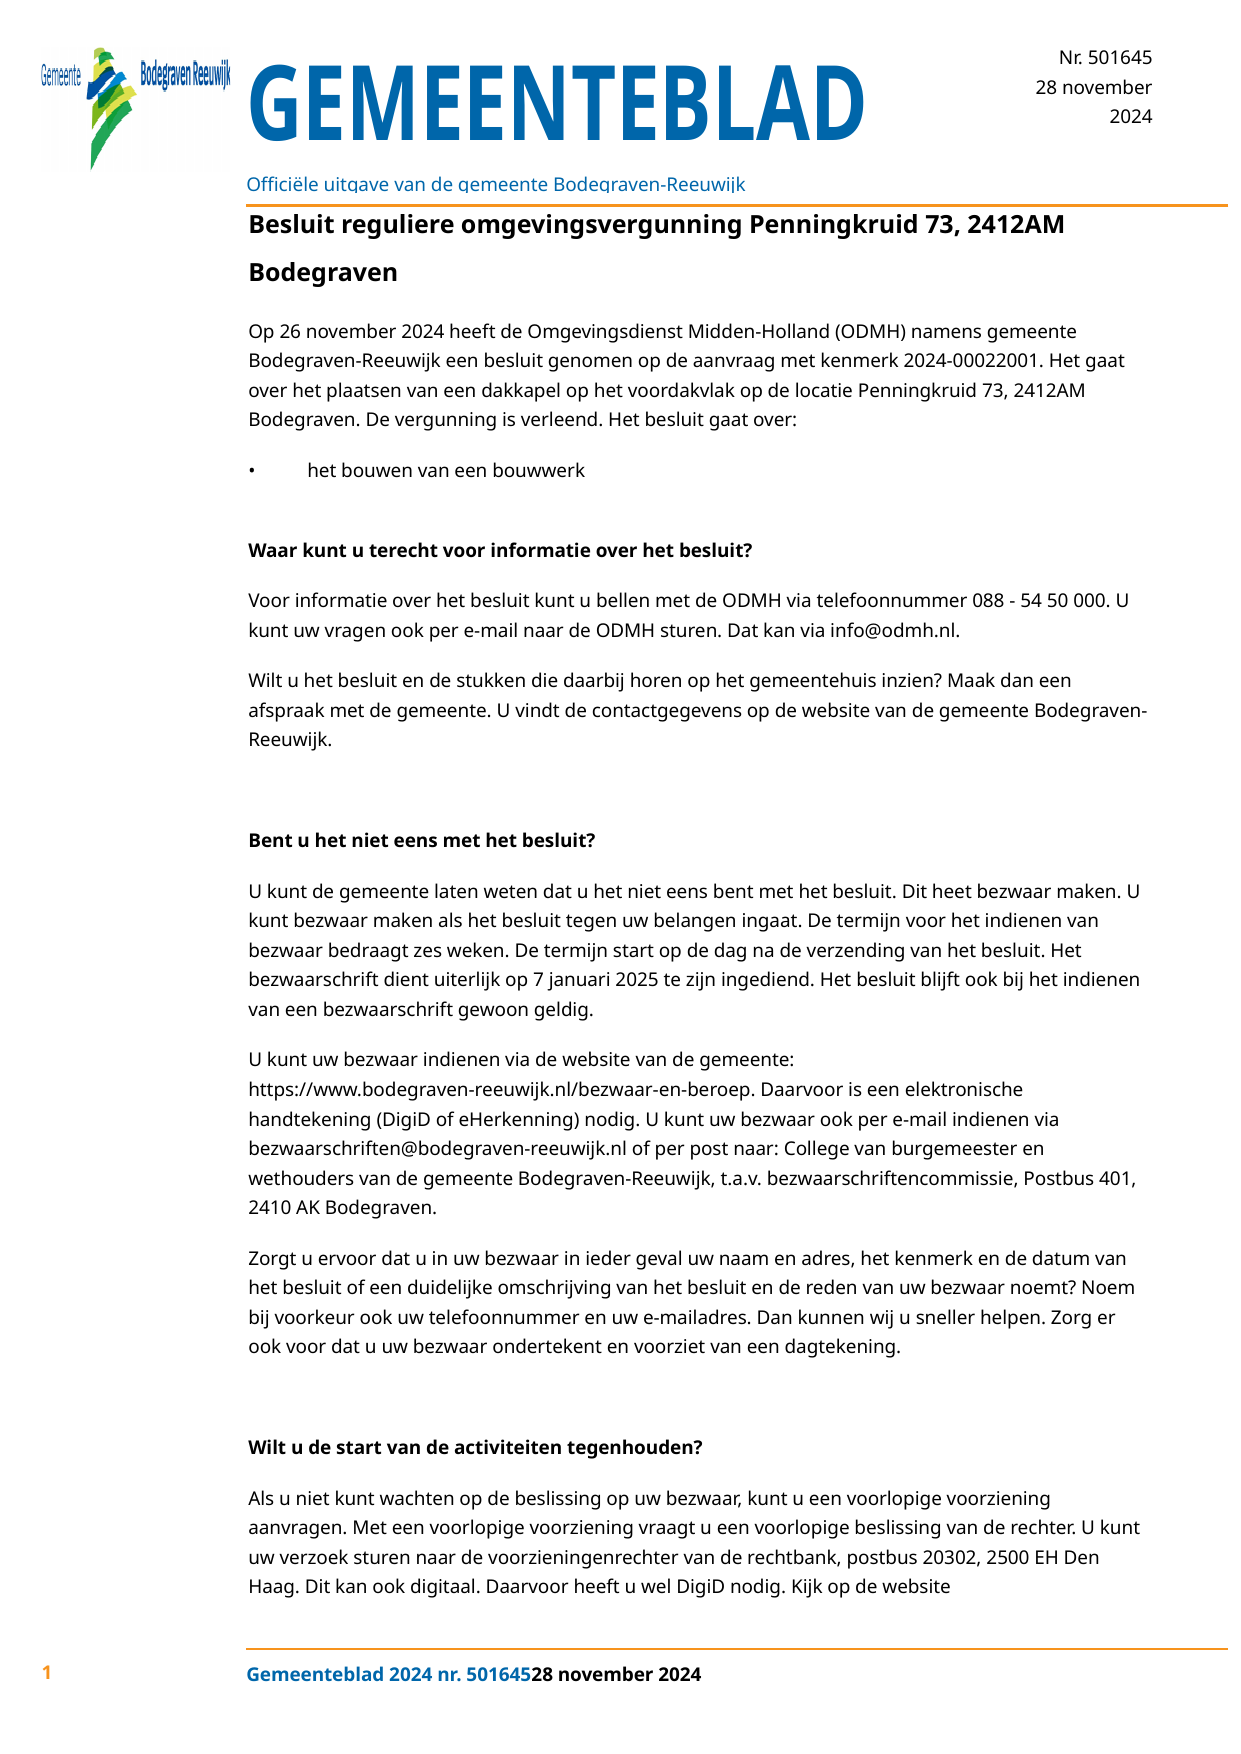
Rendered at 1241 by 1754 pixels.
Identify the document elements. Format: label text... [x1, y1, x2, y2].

text Wilt u het besluit en de stukken die daarbij horen op het gemeentehuis inzien? Maak dan een afspraak met de gemeente. U vindt de contactgegevens op de website van de gemeente Bodegraven-Reeuwijk. [248, 667, 1152, 752]
text Zorgt u ervoor dat u in uw bezwaar in ieder geval uw naam en adres, het kenmerk en de datum van het besluit of een duidelijke omschrijving van het besluit en de reden van uw bezwaar noemt? Noem bij voorkeur ook uw telefoonnummer en uw e-mailadres. Dan kunnen wij u sneller helpen. Zorg er ook voor dat u uw bezwaar ondertekent en voorziet van een dagtekening. [248, 1245, 1152, 1359]
list het bouwen van een bouwwerk [248, 457, 1152, 483]
text Wilt u de start van de activiteiten tegenhouden? [248, 1434, 1152, 1460]
text Waar kunt u terecht voor informatie over het besluit? [248, 537, 1152, 563]
picture [41, 47, 231, 172]
text U kunt uw bezwaar indienen via de website van de gemeente: https://www.bodegraven-reeuwijk.nl/bezwaar-en-beroep. Daarvoor is een elektronische handtekening (DigiD of eHerkenning) nodig. U kunt uw bezwaar ook per e-mail indienen via bezwaarschriften@bodegraven-reeuwijk.nl of per post naar: College van burgemeester en wethouders van de gemeente Bodegraven-Reeuwijk, t.a.v. bezwaarschriftencommissie, Postbus 401, 2410 AK Bodegraven. [248, 1047, 1152, 1220]
text Voor informatie over het besluit kunt u bellen met de ODMH via telefoonnummer 088 - 54 50 000. U kunt uw vragen ook per e-mail naar de ODMH sturen. Dat kan via info@odmh.nl. [248, 587, 1152, 643]
text Bent u het niet eens met het besluit? [248, 827, 1152, 853]
text Besluit reguliere omgevingsvergunning Penningkruid 73, 2412AM Bodegraven [248, 207, 1152, 288]
text Op 26 november 2024 heeft de Omgevingsdienst Midden-Holland (ODMH) namens gemeente Bodegraven-Reeuwijk een besluit genomen op de aanvraag met kenmerk 2024-00022001. Het gaat over het plaatsen van een dakkapel op het voordakvlak op de locatie Penningkruid 73, 2412AM Bodegraven. De vergunning is verleend. Het besluit gaat over: [248, 318, 1152, 432]
text U kunt de gemeente laten weten dat u het niet eens bent met het besluit. Dit heet bezwaar maken. U kunt bezwaar maken als het besluit tegen uw belangen ingaat. De termijn voor het indienen van bezwaar bedraagt zes weken. De termijn start op de dag na de verzending van het besluit. Het bezwaarschrift dient uiterlijk op 7 januari 2025 te zijn ingediend. Het besluit blijft ook bij het indienen van een bezwaarschrift gewoon geldig. [248, 878, 1152, 1022]
text Als u niet kunt wachten op de beslissing op uw bezwaar, kunt u een voorlopige voorziening aanvragen. Met een voorlopige voorziening vraagt u een voorlopige beslissing van de rechter. U kunt uw verzoek sturen naar de voorzieningenrechter van de rechtbank, postbus 20302, 2500 EH Den Haag. Dit kan ook digitaal. Daarvoor heeft u wel DigiD nodig. Kijk op de website [248, 1485, 1152, 1599]
